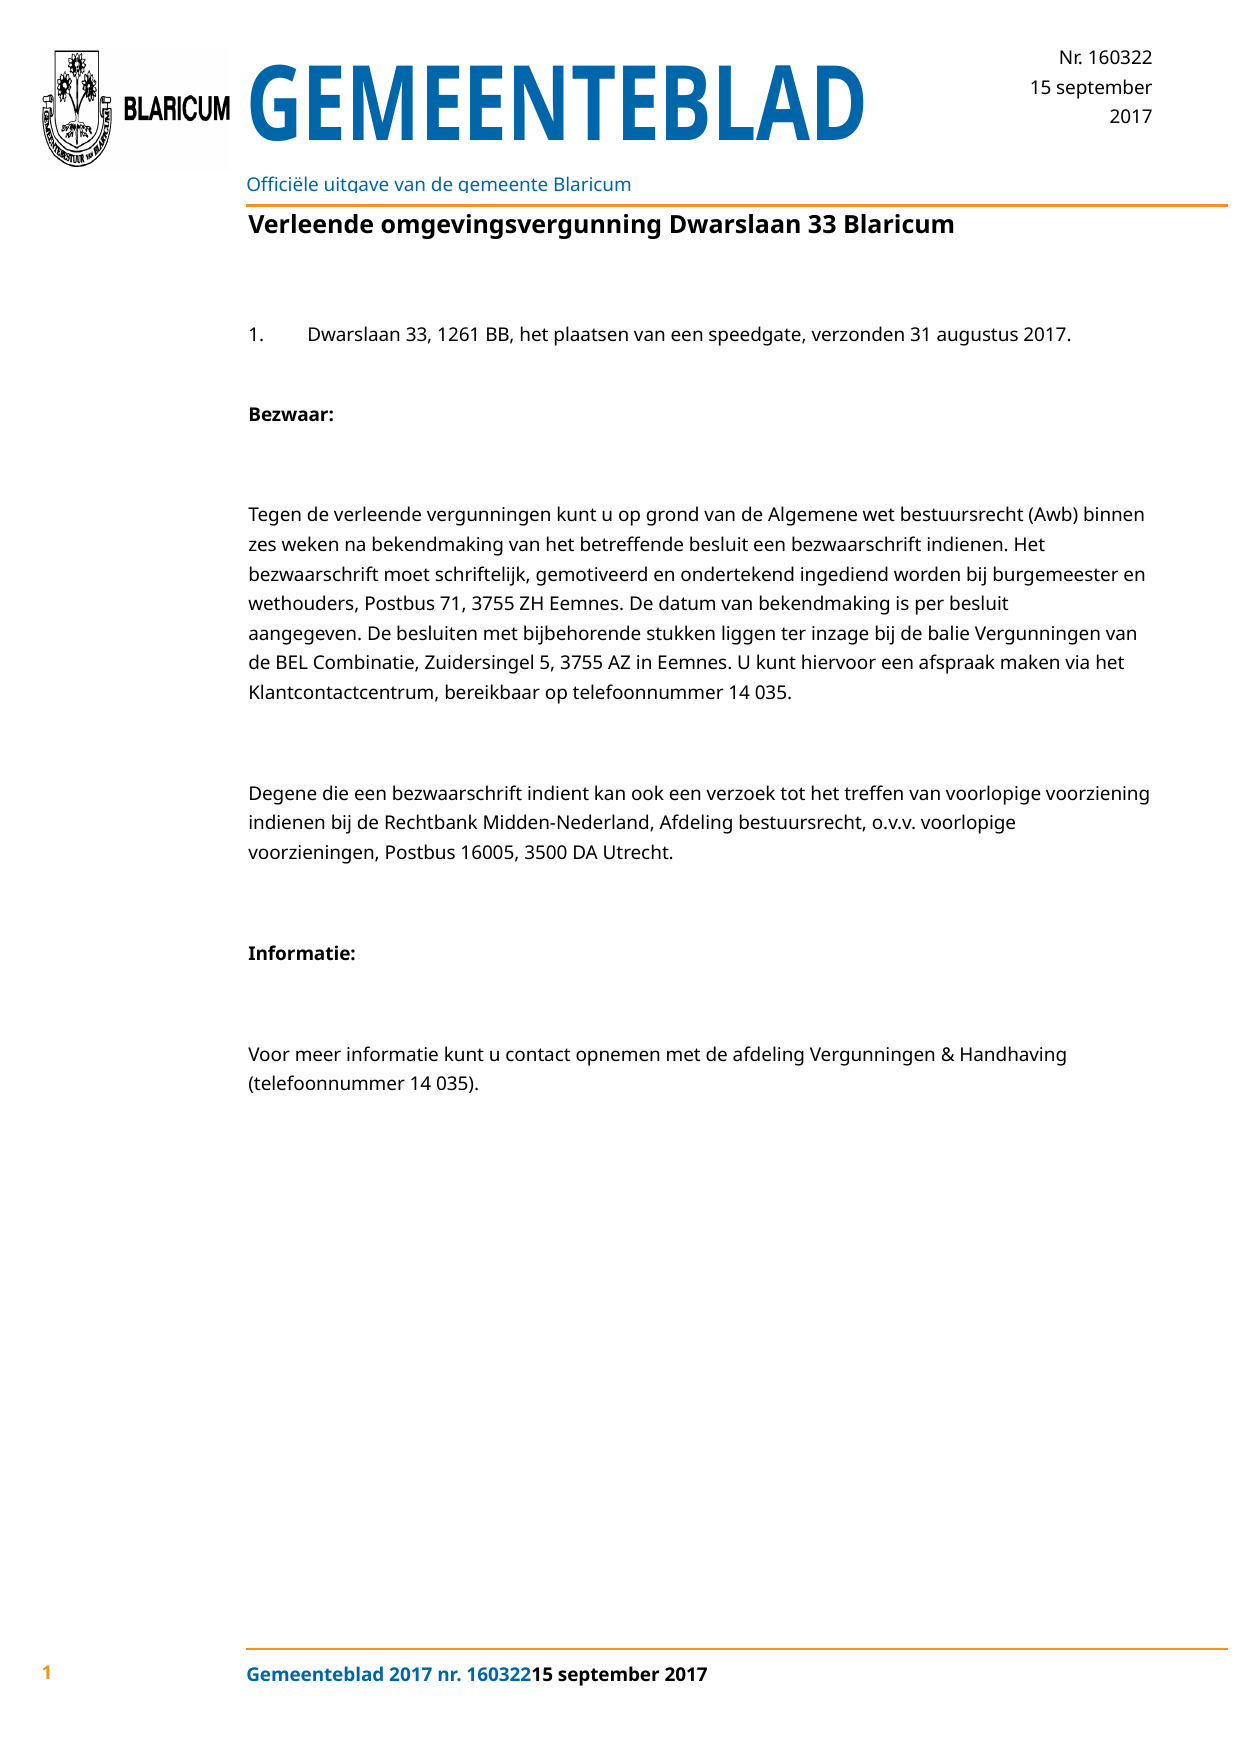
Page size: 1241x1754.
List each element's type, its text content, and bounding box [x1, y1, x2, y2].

picture [41, 47, 231, 172]
text Bezwaar: [248, 401, 1152, 426]
list Dwarslaan 33, 1261 BB, het plaatsen van een speedgate, verzonden 31 augustus 2017. [248, 321, 1152, 346]
text Informatie: [248, 940, 1152, 966]
text Voor meer informatie kunt u contact opnemen met de afdeling Vergunningen & Handhaving (telefoonnummer 14 035). [248, 1041, 1152, 1096]
text Degene die een bezwaarschrift indient kan ook een verzoek tot het treffen van voorlopige voorziening indienen bij de Rechtbank Midden-Nederland, Afdeling bestuursrecht, o.v.v. voorlopige voorzieningen, Postbus 16005, 3500 DA Utrecht. [248, 780, 1152, 865]
text Tegen de verleende vergunningen kunt u op grond van de Algemene wet bestuursrecht (Awb) binnen zes weken na bekendmaking van het betreffende besluit een bezwaarschrift indienen. Het bezwaarschrift moet schriftelijk, gemotiveerd en ondertekend ingediend worden bij burgemeester en wethouders, Postbus 71, 3755 ZH Eemnes. De datum van bekendmaking is per besluit aangegeven. De besluiten met bijbehorende stukken liggen ter inzage bij de balie Vergunningen van de BEL Combinatie, Zuidersingel 5, 3755 AZ in Eemnes. U kunt hiervoor een afspraak maken via het Klantcontactcentrum, bereikbaar op telefoonnummer 14 035. [248, 502, 1152, 705]
text Verleende omgevingsvergunning Dwarslaan 33 Blaricum [248, 207, 1152, 241]
